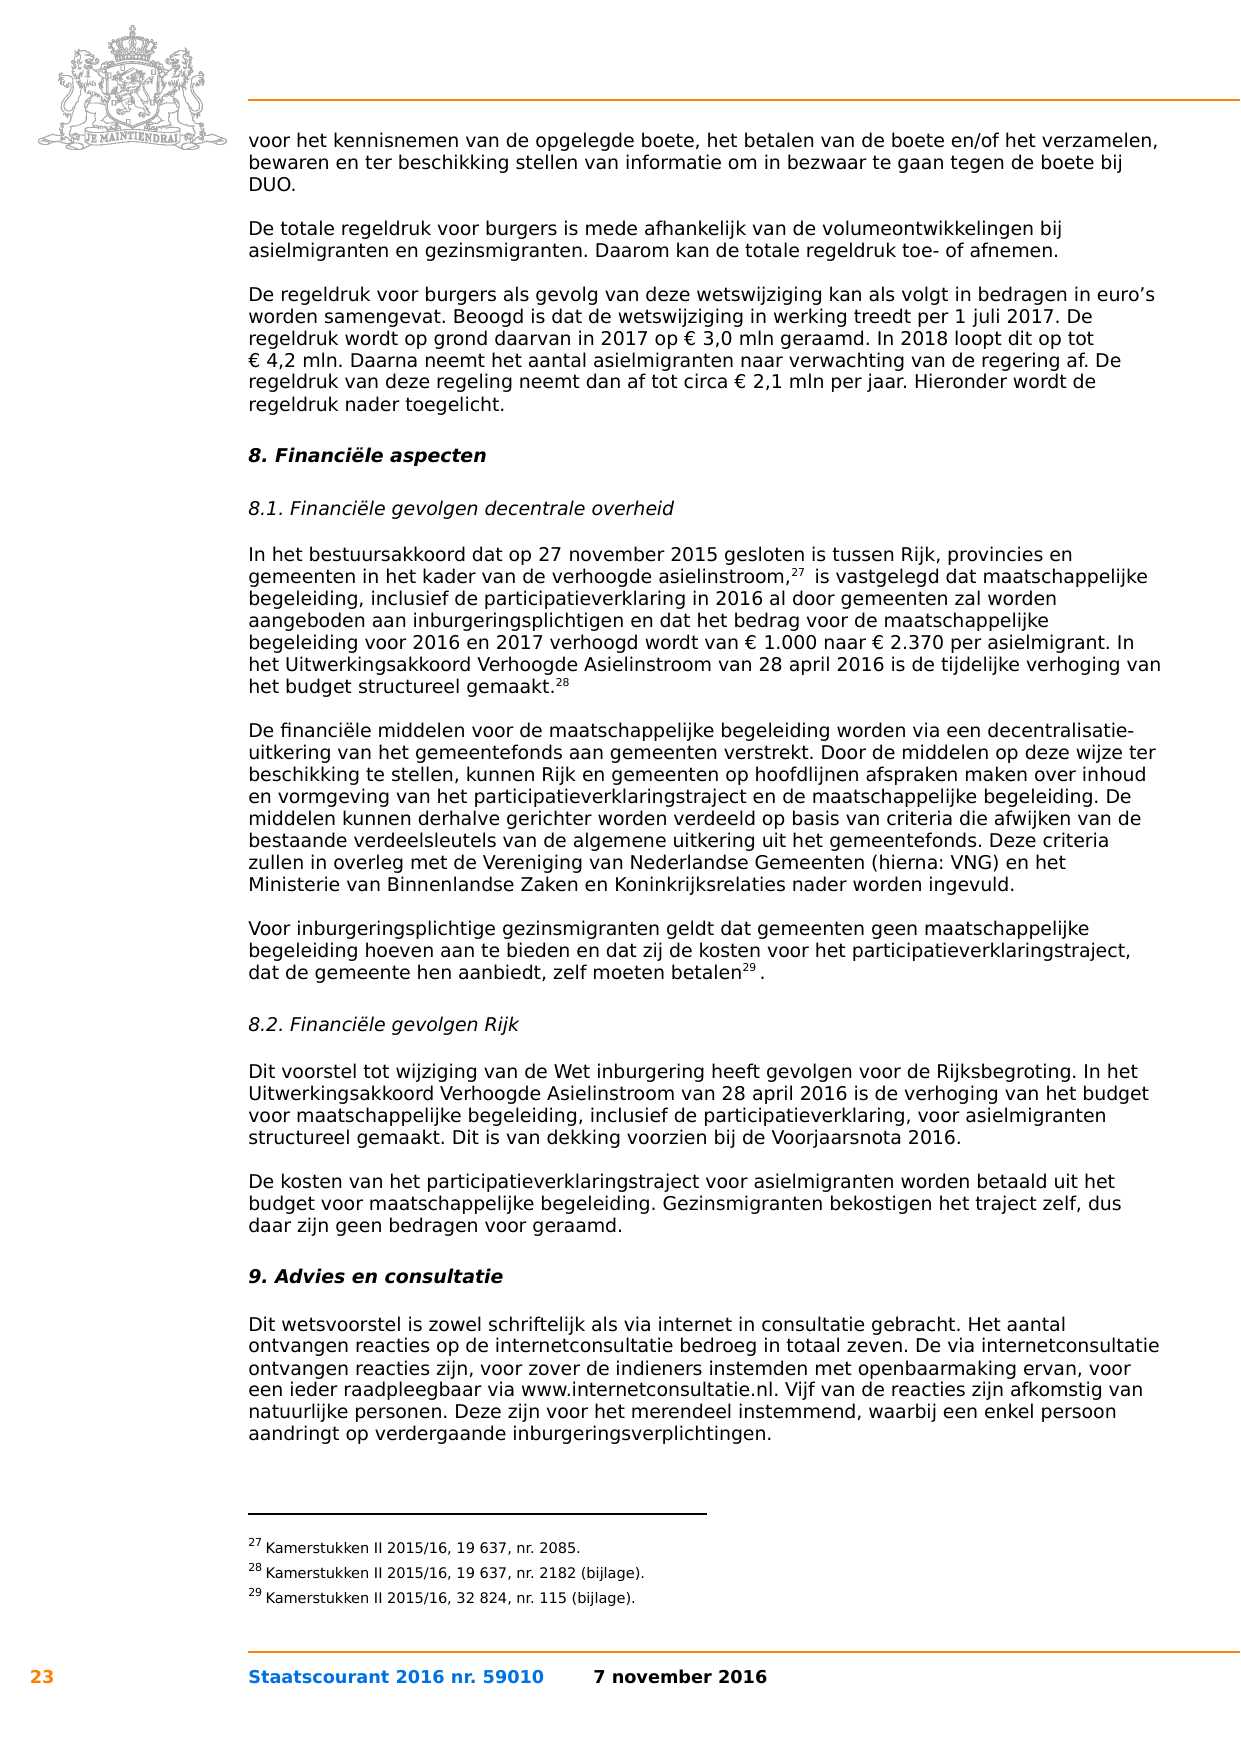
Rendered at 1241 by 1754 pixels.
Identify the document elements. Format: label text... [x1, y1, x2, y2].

text Dit wetsvoorstel is zowel schriftelijk als via internet in consultatie gebracht. Het aantal ontvangen reacties op de internetconsultatie bedroeg in totaal zeven. De via internetconsultatie ontvangen reacties zijn, voor zover de indieners instemden met openbaarmaking ervan, voor een ieder raadpleegbaar via www.internetconsultatie.nl. Vijf van de reacties zijn afkomstig van natuurlijke personen. Deze zijn voor het merendeel instemmend, waarbij een enkel persoon aandringt op verdergaande inburgeringsverplichtingen. [248, 1313, 1163, 1445]
text De totale regeldruk voor burgers is mede afhankelijk van de volumeontwikkelingen bij asielmigranten en gezinsmigranten. Daarom kan de totale regeldruk toe- of afnemen. [248, 218, 1163, 262]
text voor het kennisnemen van de opgelegde boete, het betalen van de boete en/of het verzamelen, bewaren en ter beschikking stellen van informatie om in bezwaar te gaan tegen de boete bij DUO. [248, 130, 1163, 196]
text De kosten van het participatieverklaringstraject voor asielmigranten worden betaald uit het budget voor maatschappelijke begeleiding. Gezinsmigranten bekostigen het traject zelf, dus daar zijn geen bedragen voor geraamd. [248, 1171, 1163, 1236]
picture [38, 25, 227, 150]
subtitle 9. Advies en consultatie [248, 1266, 1163, 1288]
text In het bestuursakkoord dat op 27 november 2015 gesloten is tussen Rijk, provincies en gemeenten in het kader van de verhoogde asielinstroom, is vastgelegd dat maatschappelijke begeleiding, inclusief de participatieverklaring in 2016 al door gemeenten zal worden aangeboden aan inburgeringsplichtigen en dat het bedrag voor de maatschappelijke begeleiding voor 2016 en 2017 verhoogd wordt van € 1.000 naar € 2.370 per asielmigrant. In het Uitwerkingsakkoord Verhoogde Asielinstroom van 28 april 2016 is de tijdelijke verhoging van het budget structureel gemaakt. [248, 544, 1163, 698]
text Kamerstukken II 2015/16, 19 637, nr. 2085. [248, 1536, 1163, 1558]
text Kamerstukken II 2015/16, 19 637, nr. 2182 (bijlage). [248, 1561, 1163, 1583]
text De regeldruk voor burgers als gevolg van deze wetswijziging kan als volgt in bedragen in euro’s worden samengevat. Beoogd is dat de wetswijziging in werking treedt per 1 juli 2017. De regeldruk wordt op grond daarvan in 2017 op € 3,0 mln geraamd. In 2018 loopt dit op tot € 4,2 mln. Daarna neemt het aantal asielmigranten naar verwachting van de regering af. De regeldruk van deze regeling neemt dan af tot circa € 2,1 mln per jaar. Hieronder wordt de regeldruk nader toegelicht. [248, 283, 1163, 415]
subtitle 8.2. Financiële gevolgen Rijk [248, 1014, 1163, 1036]
text Voor inburgeringsplichtige gezinsmigranten geldt dat gemeenten geen maatschappelijke begeleiding hoeven aan te bieden en dat zij de kosten voor het participatieverklaringstraject, dat de gemeente hen aanbiedt, zelf moeten betalen. [248, 918, 1163, 984]
text De financiële middelen voor de maatschappelijke begeleiding worden via een decentralisatie-uitkering van het gemeentefonds aan gemeenten verstrekt. Door de middelen op deze wijze ter beschikking te stellen, kunnen Rijk en gemeenten op hoofdlijnen afspraken maken over inhoud en vormgeving van het participatieverklaringstraject en de maatschappelijke begeleiding. De middelen kunnen derhalve gerichter worden verdeeld op basis van criteria die afwijken van de bestaande verdeelsleutels van de algemene uitkering uit het gemeentefonds. Deze criteria zullen in overleg met de Vereniging van Nederlandse Gemeenten (hierna: VNG) en het Ministerie van Binnenlandse Zaken en Koninkrijksrelaties nader worden ingevuld. [248, 720, 1163, 896]
text Kamerstukken II 2015/16, 32 824, nr. 115 (bijlage). [248, 1586, 1163, 1608]
subtitle 8. Financiële aspecten [248, 445, 1163, 467]
subtitle 8.1. Financiële gevolgen decentrale overheid [248, 497, 1163, 519]
text Dit voorstel tot wijziging van de Wet inburgering heeft gevolgen voor de Rijksbegroting. In het Uitwerkingsakkoord Verhoogde Asielinstroom van 28 april 2016 is de verhoging van het budget voor maatschappelijke begeleiding, inclusief de participatieverklaring, voor asielmigranten structureel gemaakt. Dit is van dekking voorzien bij de Voorjaarsnota 2016. [248, 1061, 1163, 1149]
